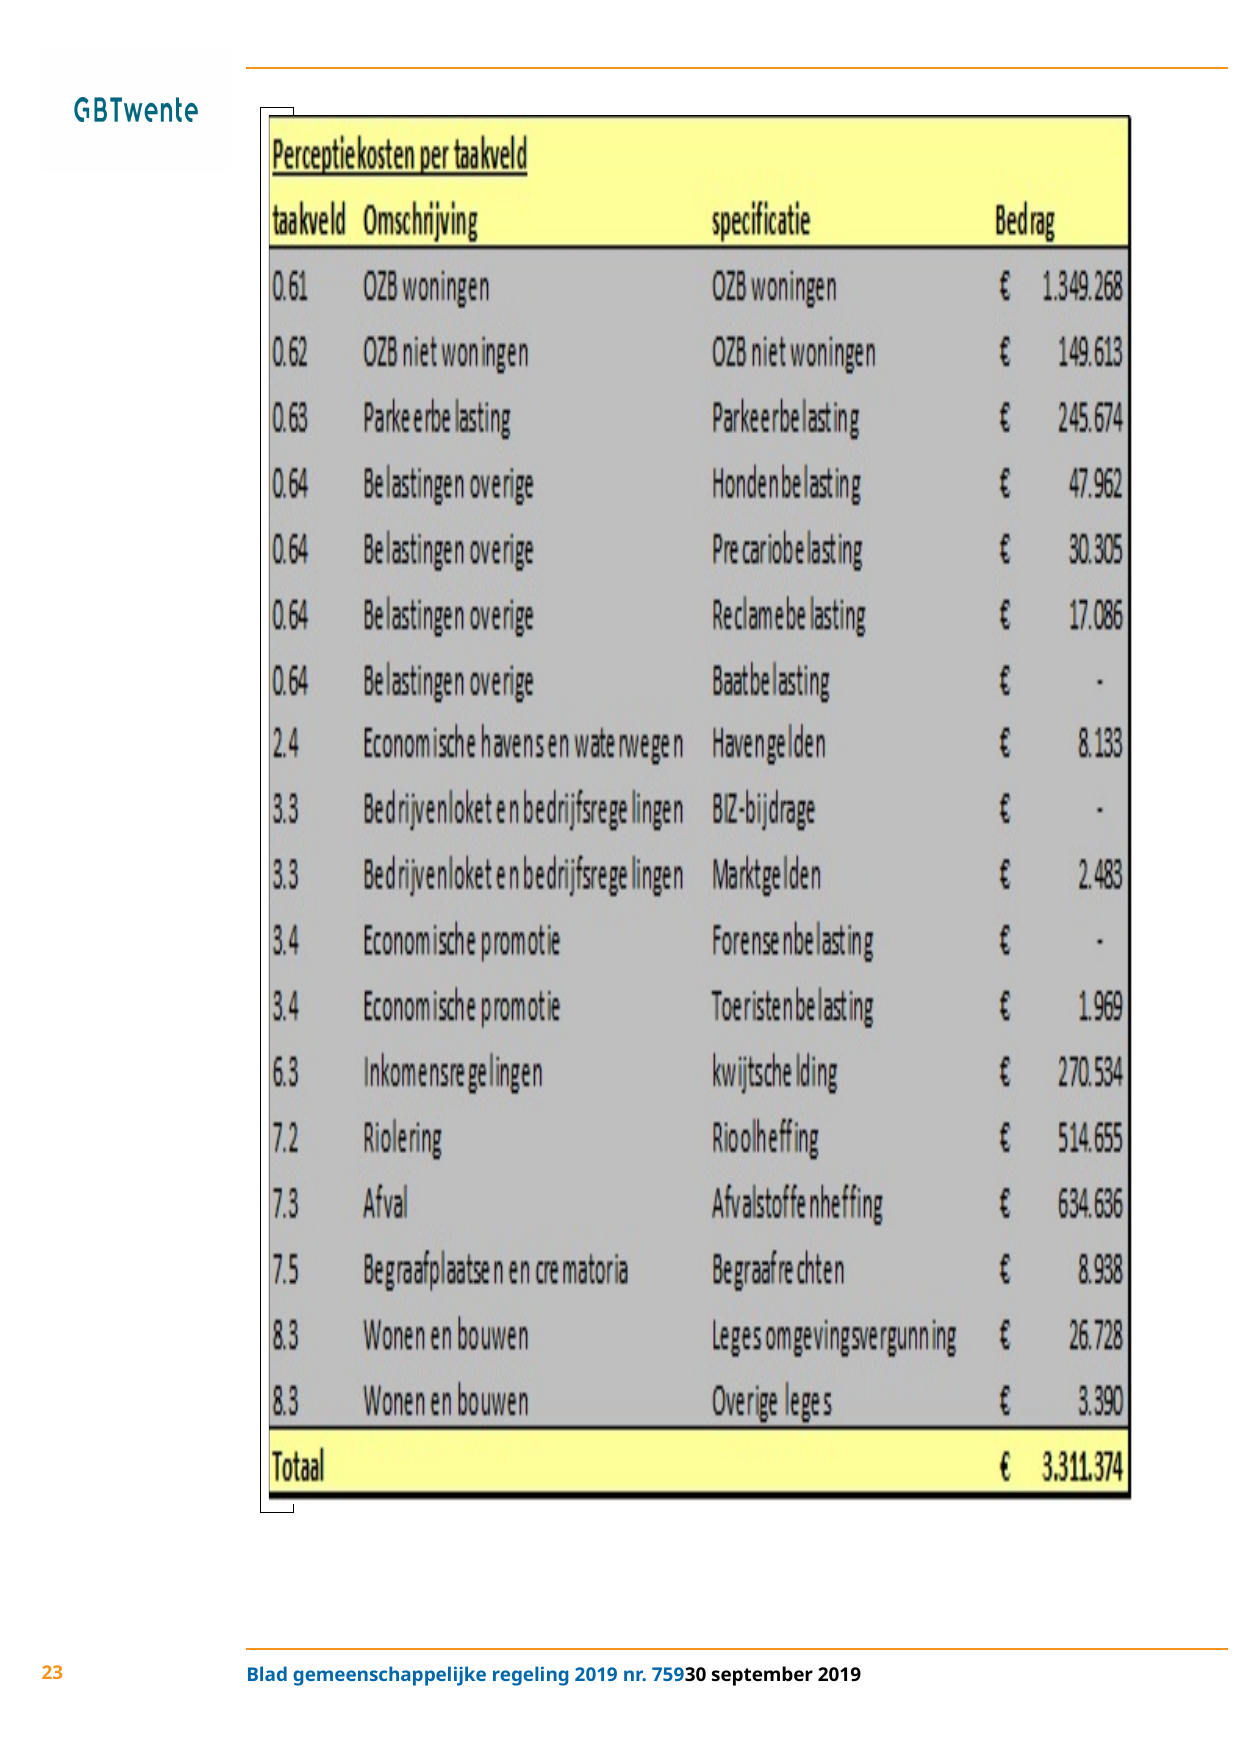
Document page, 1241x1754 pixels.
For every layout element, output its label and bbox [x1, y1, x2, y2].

picture [268, 115, 1133, 1504]
picture [41, 47, 231, 172]
